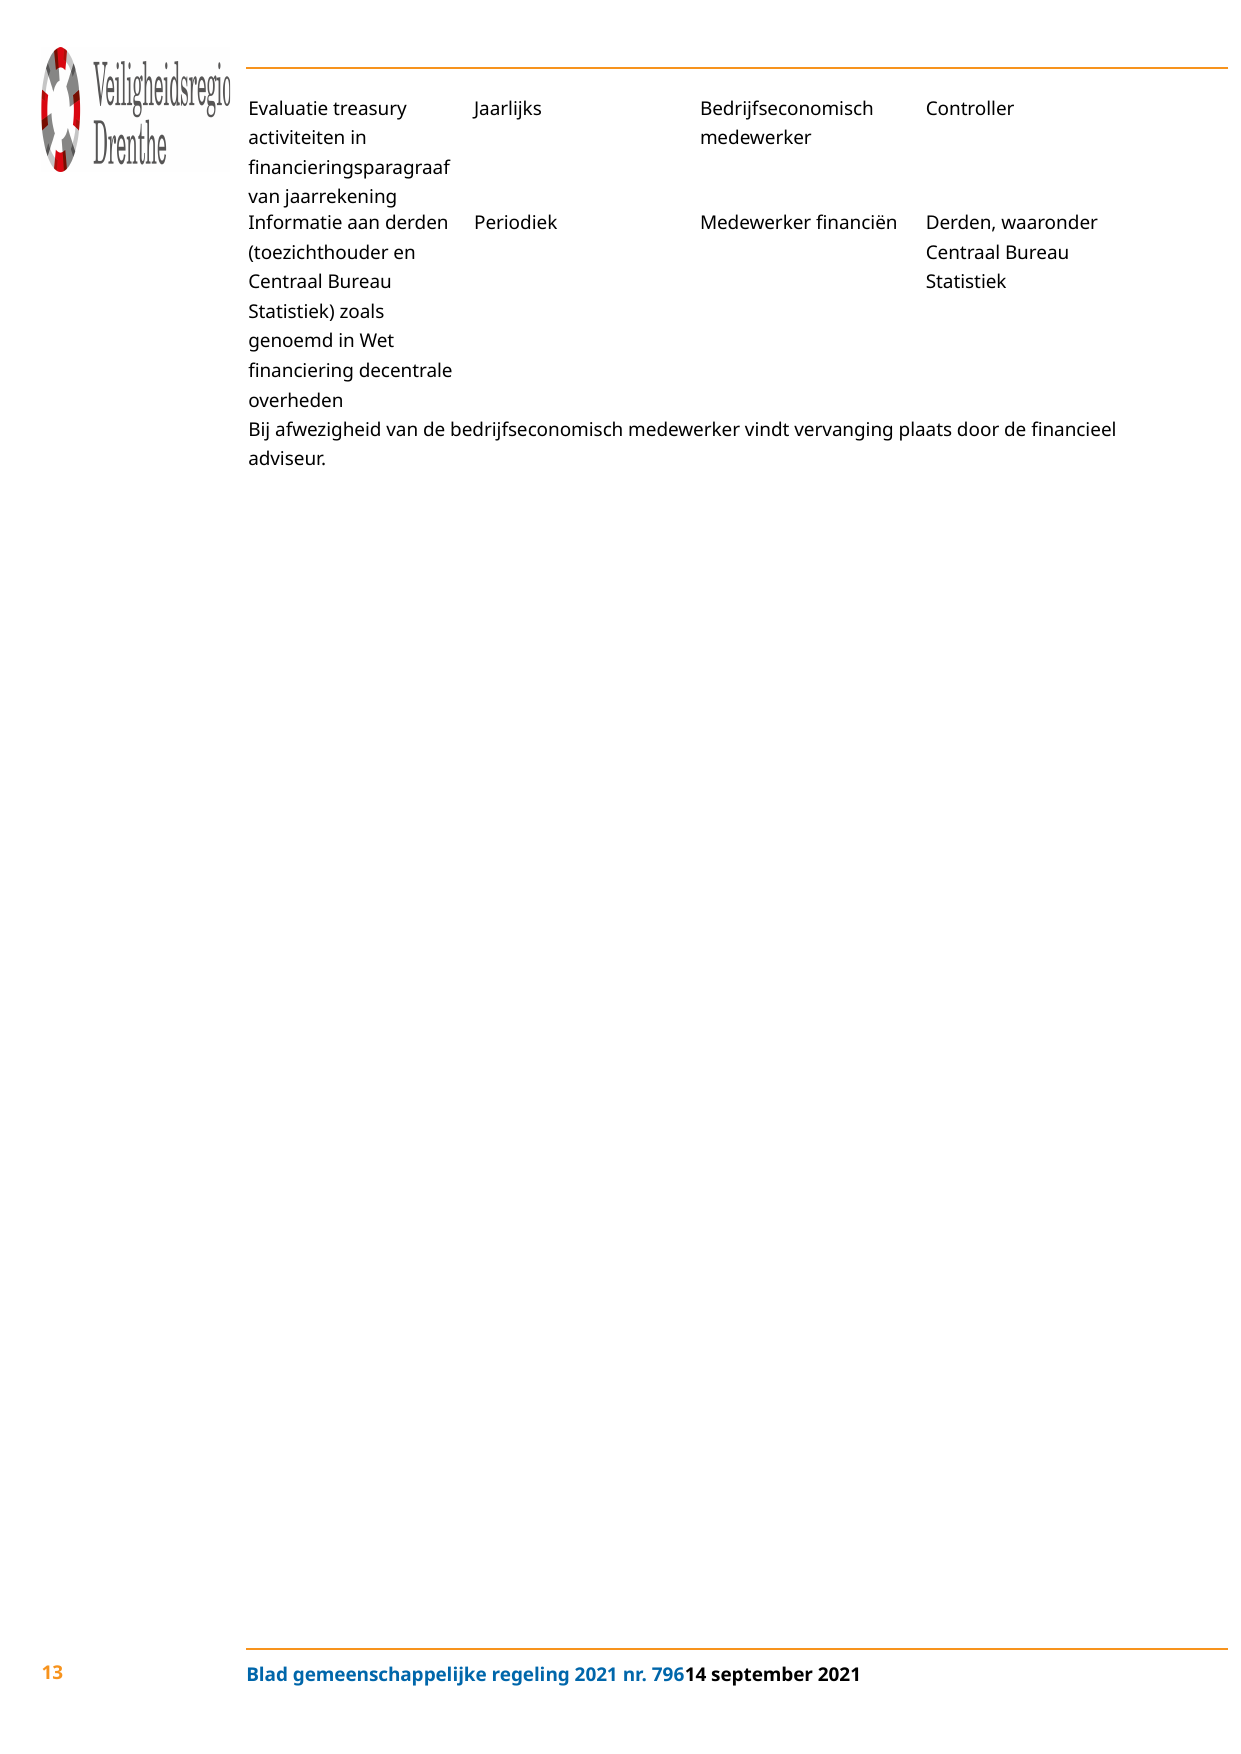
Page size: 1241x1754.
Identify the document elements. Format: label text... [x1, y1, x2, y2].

table_cell Informatie aan derden (toezichthouder en Centraal Bureau Statistiek) zoals genoemd in Wet financiering decentrale overheden [248, 209, 474, 412]
table_cell Derden, waaronder Centraal Bureau Statistiek [926, 209, 1152, 412]
table_cell Bedrijfseconomisch medewerker [700, 95, 926, 209]
table_cell Medewerker financiën [700, 209, 926, 412]
table_cell Jaarlijks [474, 95, 700, 209]
table_cell Evaluatie treasury activiteiten in financieringsparagraaf van jaarrekening [248, 95, 474, 209]
table_cell Controller [926, 95, 1152, 209]
table_cell Periodiek [474, 209, 700, 412]
text Bij afwezigheid van de bedrijfseconomisch medewerker vindt vervanging plaats door de financieel adviseur. [248, 416, 1152, 471]
picture [41, 47, 231, 172]
